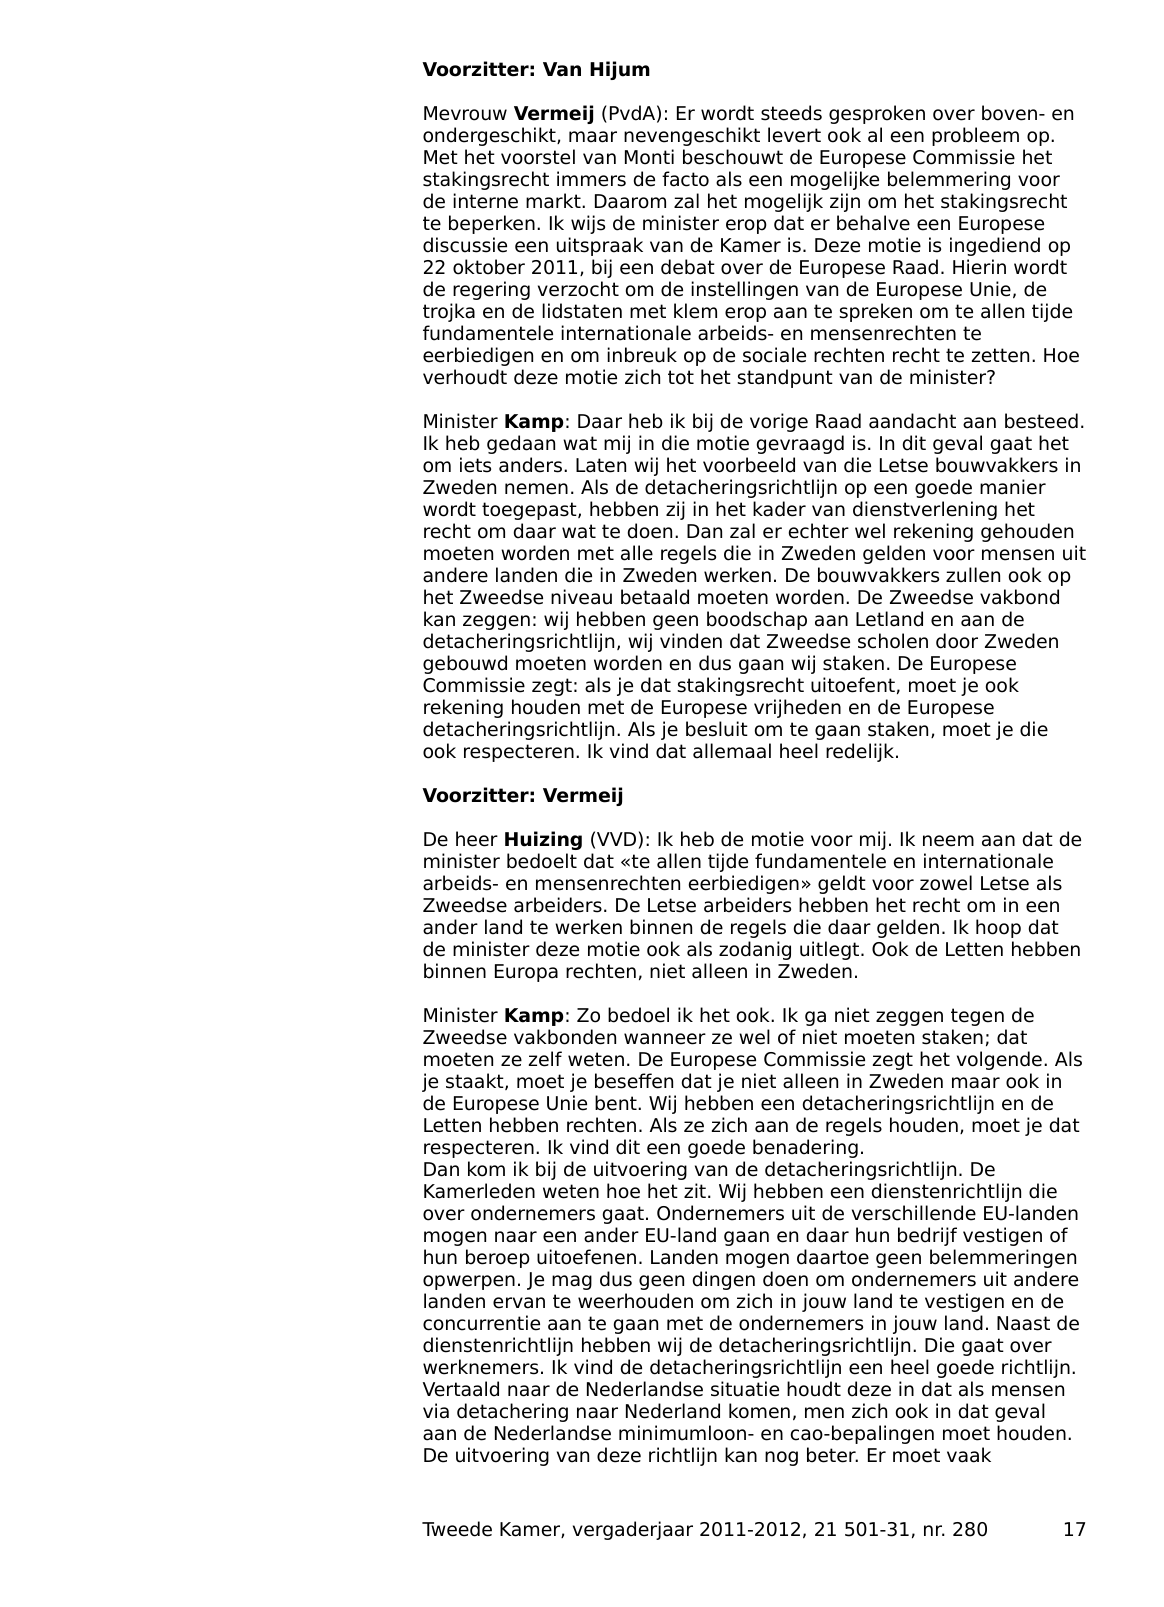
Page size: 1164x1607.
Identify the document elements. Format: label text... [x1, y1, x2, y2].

text Minister Kamp: Zo bedoel ik het ook. Ik ga niet zeggen tegen de Zweedse vakbonden wanneer ze wel of niet moeten staken; dat moeten ze zelf weten. De Europese Commissie zegt het volgende. Als je staakt, moet je beseffen dat je niet alleen in Zweden maar ook in de Europese Unie bent. Wij hebben een detacheringsrichtlijn en de Letten hebben rechten. Als ze zich aan de regels houden, moet je dat respecteren. Ik vind dit een goede benadering. [422, 1005, 1087, 1159]
text Dan kom ik bij de uitvoering van de detacheringsrichtlijn. De Kamerleden weten hoe het zit. Wij hebben een dienstenrichtlijn die over ondernemers gaat. Ondernemers uit de verschillende EU-landen mogen naar een ander EU-land gaan en daar hun bedrijf vestigen of hun beroep uitoefenen. Landen mogen daartoe geen belemmeringen opwerpen. Je mag dus geen dingen doen om ondernemers uit andere landen ervan te weerhouden om zich in jouw land te vestigen en de concurrentie aan te gaan met de ondernemers in jouw land. Naast de dienstenrichtlijn hebben wij de detacheringsrichtlijn. Die gaat over werknemers. Ik vind de detacheringsrichtlijn een heel goede richtlijn. Vertaald naar de Nederlandse situatie houdt deze in dat als mensen via detachering naar Nederland komen, men zich ook in dat geval aan de Nederlandse minimumloon- en cao-bepalingen moet houden. De uitvoering van deze richtlijn kan nog beter. Er moet vaak [422, 1159, 1087, 1467]
subtitle Voorzitter: Vermeij [422, 785, 1087, 807]
subtitle Voorzitter: Van Hijum [422, 59, 1087, 81]
text Mevrouw Vermeij (PvdA): Er wordt steeds gesproken over boven- en ondergeschikt, maar nevengeschikt levert ook al een probleem op. Met het voorstel van Monti beschouwt de Europese Commissie het stakingsrecht immers de facto als een mogelijke belemmering voor de interne markt. Daarom zal het mogelijk zijn om het stakingsrecht te beperken. Ik wijs de minister erop dat er behalve een Europese discussie een uitspraak van de Kamer is. Deze motie is ingediend op 22 oktober 2011, bij een debat over de Europese Raad. Hierin wordt de regering verzocht om de instellingen van de Europese Unie, de trojka en de lidstaten met klem erop aan te spreken om te allen tijde fundamentele internationale arbeids- en mensenrechten te eerbiedigen en om inbreuk op de sociale rechten recht te zetten. Hoe verhoudt deze motie zich tot het standpunt van de minister? [422, 103, 1087, 389]
text Minister Kamp: Daar heb ik bij de vorige Raad aandacht aan besteed. Ik heb gedaan wat mij in die motie gevraagd is. In dit geval gaat het om iets anders. Laten wij het voorbeeld van die Letse bouwvakkers in Zweden nemen. Als de detacheringsrichtlijn op een goede manier wordt toegepast, hebben zij in het kader van dienstverlening het recht om daar wat te doen. Dan zal er echter wel rekening gehouden moeten worden met alle regels die in Zweden gelden voor mensen uit andere landen die in Zweden werken. De bouwvakkers zullen ook op het Zweedse niveau betaald moeten worden. De Zweedse vakbond kan zeggen: wij hebben geen boodschap aan Letland en aan de detacheringsrichtlijn, wij vinden dat Zweedse scholen door Zweden gebouwd moeten worden en dus gaan wij staken. De Europese Commissie zegt: als je dat stakingsrecht uitoefent, moet je ook rekening houden met de Europese vrijheden en de Europese detacheringsrichtlijn. Als je besluit om te gaan staken, moet je die ook respecteren. Ik vind dat allemaal heel redelijk. [422, 411, 1087, 763]
text De heer Huizing (VVD): Ik heb de motie voor mij. Ik neem aan dat de minister bedoelt dat «te allen tijde fundamentele en internationale arbeids- en mensenrechten eerbiedigen» geldt voor zowel Letse als Zweedse arbeiders. De Letse arbeiders hebben het recht om in een ander land te werken binnen de regels die daar gelden. Ik hoop dat de minister deze motie ook als zodanig uitlegt. Ook de Letten hebben binnen Europa rechten, niet alleen in Zweden. [422, 829, 1087, 983]
